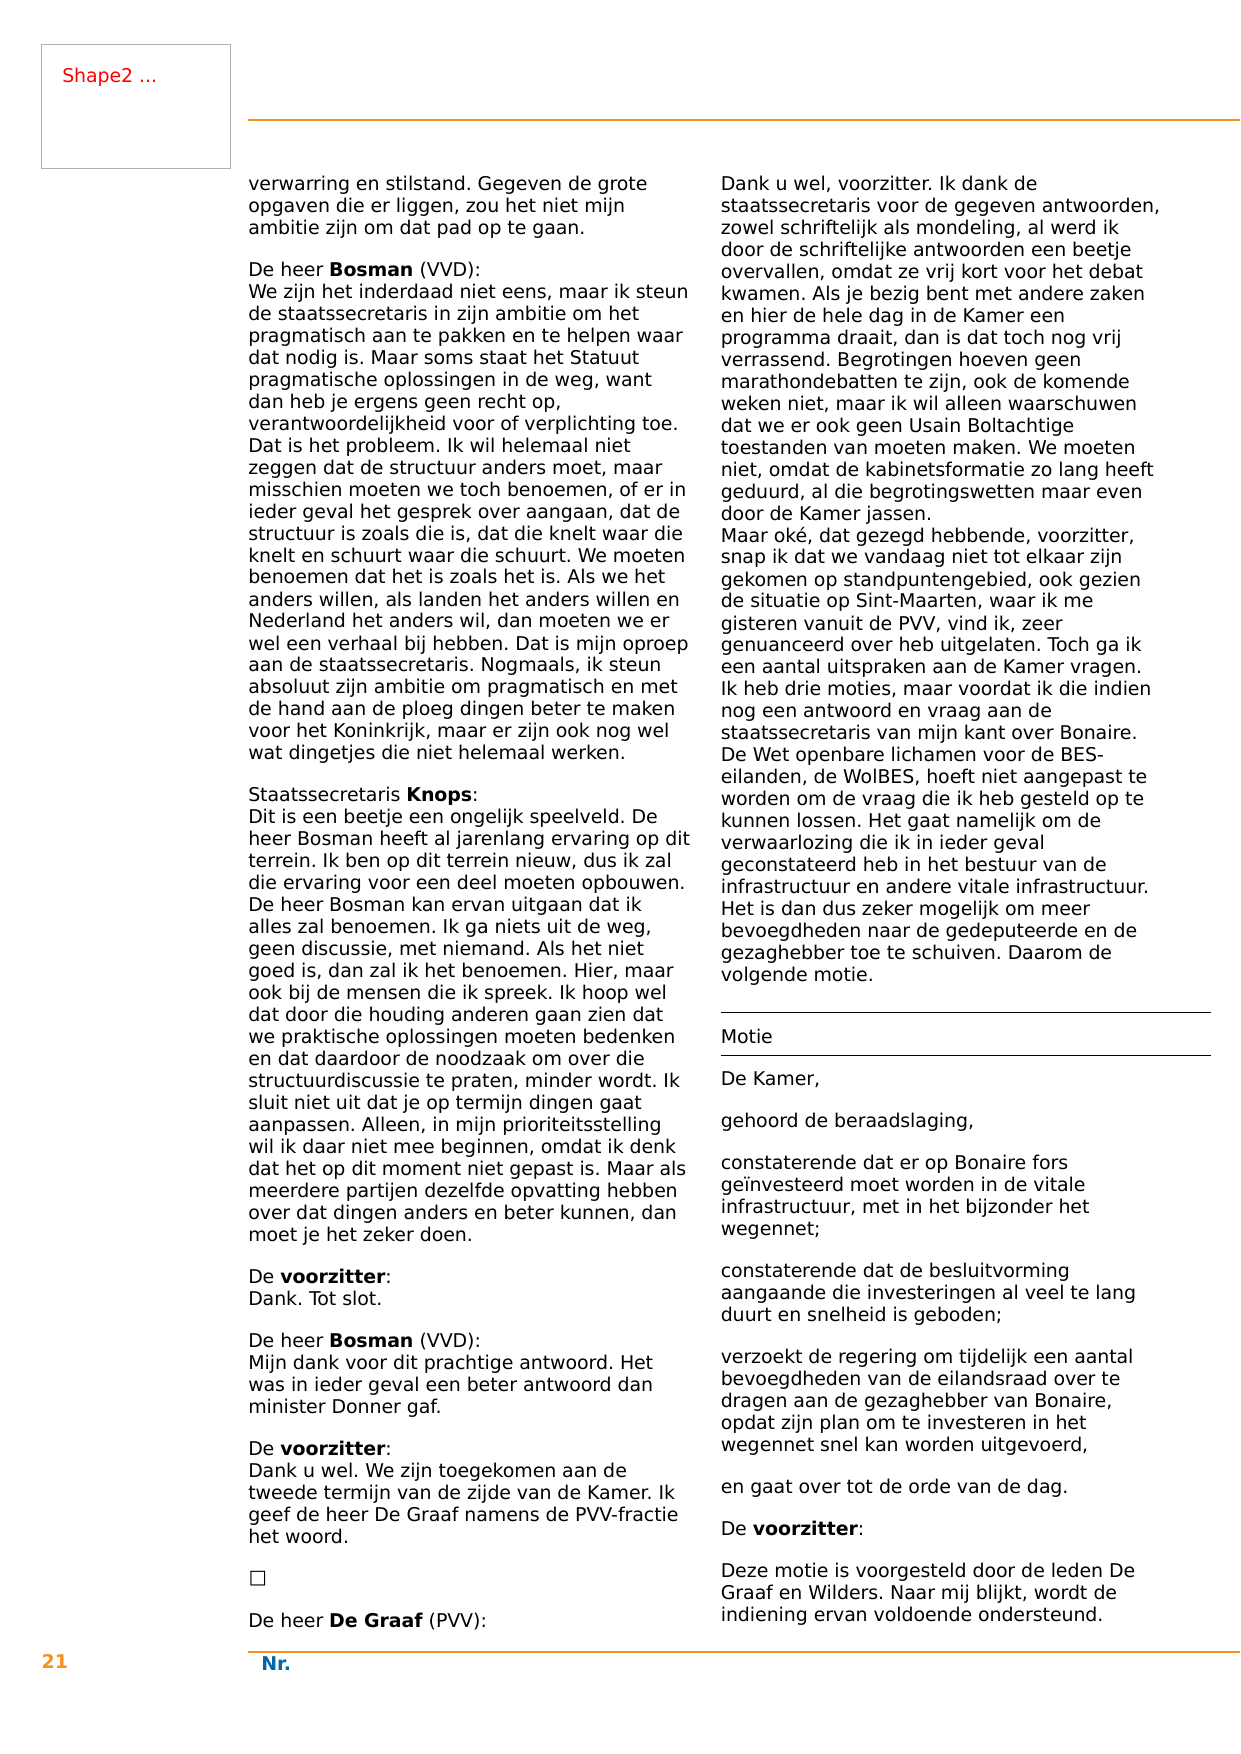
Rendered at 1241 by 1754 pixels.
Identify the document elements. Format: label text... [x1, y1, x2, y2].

text De heer Bosman (VVD): [248, 259, 691, 281]
text Motie [721, 1026, 1163, 1048]
text De heer Bosman (VVD): [248, 1330, 691, 1352]
text De heer De Graaf (PVV): [248, 1609, 691, 1632]
text De Kamer, [721, 1068, 1163, 1090]
text Dank u wel. We zijn toegekomen aan de tweede termijn van de zijde van de Kamer. Ik geef de heer De Graaf namens de PVV-fractie het woord. [248, 1460, 691, 1548]
text en gaat over tot de orde van de dag. [721, 1476, 1163, 1498]
text De voorzitter: [248, 1438, 691, 1460]
text Maar oké, dat gezegd hebbende, voorzitter, snap ik dat we vandaag niet tot elkaar zijn gekomen op standpuntengebied, ook gezien de situatie op Sint-Maarten, waar ik me gisteren vanuit de PVV, vind ik, zeer genuanceerd over heb uitgelaten. Toch ga ik een aantal uitspraken aan de Kamer vragen. [721, 524, 1163, 678]
text Dank. Tot slot. [248, 1288, 691, 1310]
text Deze motie is voorgesteld door de leden De Graaf en Wilders. Naar mij blijkt, wordt de indiening ervan voldoende ondersteund. [721, 1559, 1163, 1626]
text constaterende dat de besluitvorming aangaande die investeringen al veel te lang duurt en snelheid is geboden; [721, 1260, 1163, 1326]
text Dank u wel, voorzitter. Ik dank de staatssecretaris voor de gegeven antwoorden, zowel schriftelijk als mondeling, al werd ik door de schriftelijke antwoorden een beetje overvallen, omdat ze vrij kort voor het debat kwamen. Als je bezig bent met andere zaken en hier de hele dag in de Kamer een programma draait, dan is dat toch nog vrij verrassend. Begrotingen hoeven geen marathondebatten te zijn, ook de komende weken niet, maar ik wil alleen waarschuwen dat we er ook geen Usain Boltachtige toestanden van moeten maken. We moeten niet, omdat de kabinetsformatie zo lang heeft geduurd, al die begrotingswetten maar even door de Kamer jassen. [721, 173, 1163, 524]
text verzoekt de regering om tijdelijk een aantal bevoegdheden van de eilandsraad over te dragen aan de gezaghebber van Bonaire, opdat zijn plan om te investeren in het wegennet snel kan worden uitgevoerd, [721, 1346, 1163, 1456]
text Mijn dank voor dit prachtige antwoord. Het was in ieder geval een beter antwoord dan minister Donner gaf. [248, 1352, 691, 1418]
text gehoord de beraadslaging, [721, 1110, 1163, 1132]
text Staatssecretaris Knops: [248, 784, 691, 806]
text verwarring en stilstand. Gegeven de grote opgaven die er liggen, zou het niet mijn ambitie zijn om dat pad op te gaan. [248, 173, 691, 239]
text Dit is een beetje een ongelijk speelveld. De heer Bosman heeft al jarenlang ervaring op dit terrein. Ik ben op dit terrein nieuw, dus ik zal die ervaring voor een deel moeten opbouwen. De heer Bosman kan ervan uitgaan dat ik alles zal benoemen. Ik ga niets uit de weg, geen discussie, met niemand. Als het niet goed is, dan zal ik het benoemen. Hier, maar ook bij de mensen die ik spreek. Ik hoop wel dat door die houding anderen gaan zien dat we praktische oplossingen moeten bedenken en dat daardoor de noodzaak om over die structuurdiscussie te praten, minder wordt. Ik sluit niet uit dat je op termijn dingen gaat aanpassen. Alleen, in mijn prioriteitsstelling wil ik daar niet mee beginnen, omdat ik denk dat het op dit moment niet gepast is. Maar als meerdere partijen dezelfde opvatting hebben over dat dingen anders en beter kunnen, dan moet je het zeker doen. [248, 806, 691, 1246]
text De voorzitter: [248, 1266, 691, 1288]
text De voorzitter: [721, 1518, 1163, 1539]
text constaterende dat er op Bonaire fors geïnvesteerd moet worden in de vitale infrastructuur, met in het bijzonder het wegennet; [721, 1152, 1163, 1240]
text ⬜ [248, 1568, 691, 1589]
text Ik heb drie moties, maar voordat ik die indien nog een antwoord en vraag aan de staatssecretaris van mijn kant over Bonaire. De Wet openbare lichamen voor de BES-eilanden, de WolBES, hoeft niet aangepast te worden om de vraag die ik heb gesteld op te kunnen lossen. Het gaat namelijk om de verwaarlozing die ik in ieder geval geconstateerd heb in het bestuur van de infrastructuur en andere vitale infrastructuur. Het is dan dus zeker mogelijk om meer bevoegdheden naar de gedeputeerde en de gezaghebber toe te schuiven. Daarom de volgende motie. [721, 678, 1163, 986]
text We zijn het inderdaad niet eens, maar ik steun de staatssecretaris in zijn ambitie om het pragmatisch aan te pakken en te helpen waar dat nodig is. Maar soms staat het Statuut pragmatische oplossingen in de weg, want dan heb je ergens geen recht op, verantwoordelijkheid voor of verplichting toe. Dat is het probleem. Ik wil helemaal niet zeggen dat de structuur anders moet, maar misschien moeten we toch benoemen, of er in ieder geval het gesprek over aangaan, dat de structuur is zoals die is, dat die knelt waar die knelt en schuurt waar die schuurt. We moeten benoemen dat het is zoals het is. Als we het anders willen, als landen het anders willen en Nederland het anders wil, dan moeten we er wel een verhaal bij hebben. Dat is mijn oproep aan de staatssecretaris. Nogmaals, ik steun absoluut zijn ambitie om pragmatisch en met de hand aan de ploeg dingen beter te maken voor het Koninkrijk, maar er zijn ook nog wel wat dingetjes die niet helemaal werken. [248, 281, 691, 764]
